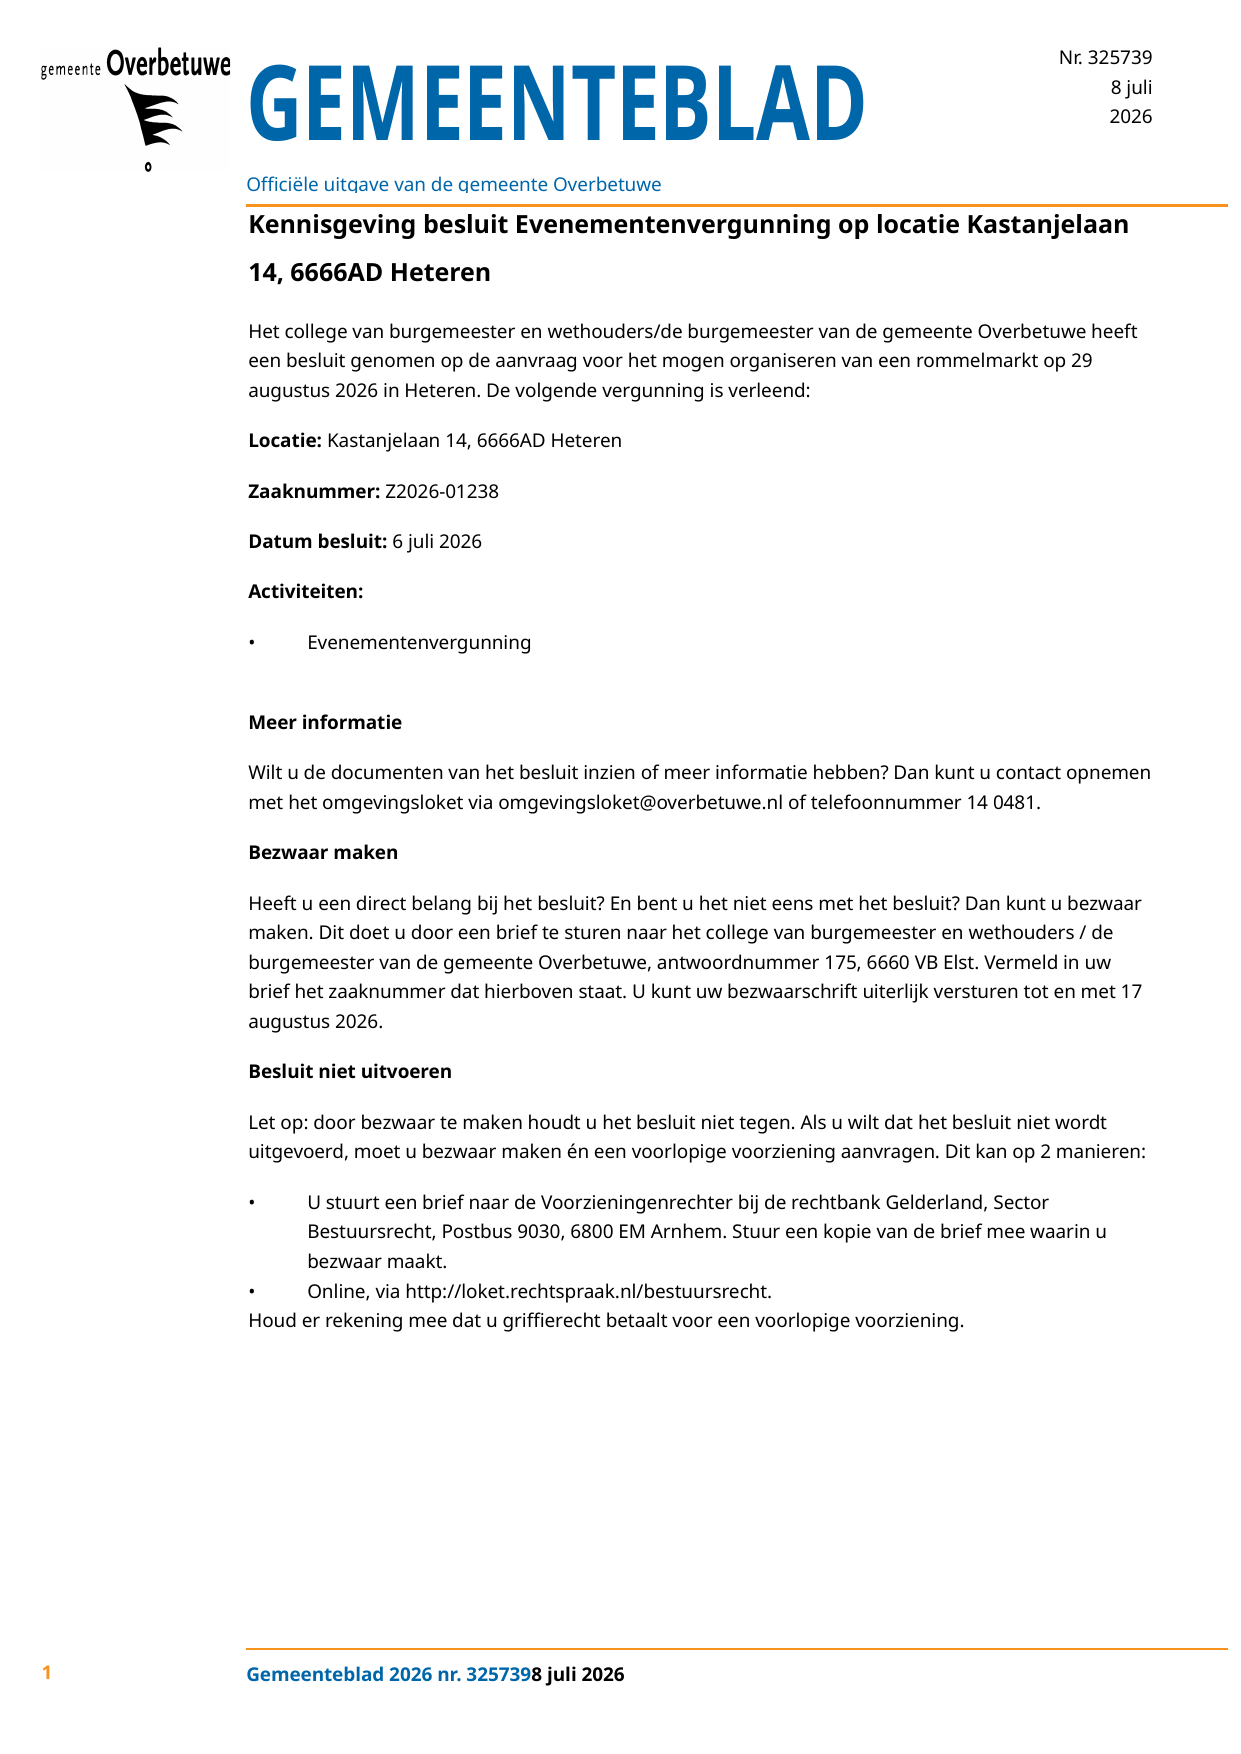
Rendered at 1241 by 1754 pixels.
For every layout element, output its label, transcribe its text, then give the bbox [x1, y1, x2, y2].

text Bezwaar maken [248, 839, 1152, 865]
list U stuurt een brief naar de Voorzieningenrechter bij de rechtbank Gelderland, Sector Bestuursrecht, Postbus 9030, 6800 EM Arnhem. Stuur een kopie van de brief mee waarin u bezwaar maakt. [248, 1189, 1152, 1274]
text Wilt u de documenten van het besluit inzien of meer informatie hebben? Dan kunt u contact opnemen met het omgevingsloket via omgevingsloket@overbetuwe.nl of telefoonnummer 14 0481. [248, 759, 1152, 815]
text Let op: door bezwaar te maken houdt u het besluit niet tegen. Als u wilt dat het besluit niet wordt uitgevoerd, moet u bezwaar maken én een voorlopige voorziening aanvragen. Dit kan op 2 manieren: [248, 1109, 1152, 1164]
text Zaaknummer: Z2026-01238 [248, 478, 1152, 504]
picture [41, 47, 231, 172]
text Houd er rekening mee dat u griffierecht betaalt voor een voorlopige voorziening. [248, 1307, 1152, 1333]
text Locatie: Kastanjelaan 14, 6666AD Heteren [248, 427, 1152, 453]
list Evenementenvergunning [248, 629, 1152, 655]
text Activiteiten: [248, 579, 1152, 604]
text Datum besluit: 6 juli 2026 [248, 528, 1152, 554]
text Meer informatie [248, 709, 1152, 735]
text Kennisgeving besluit Evenementenvergunning op locatie Kastanjelaan 14, 6666AD Heteren [248, 207, 1152, 288]
text Het college van burgemeester en wethouders/de burgemeester van de gemeente Overbetuwe heeft een besluit genomen op de aanvraag voor het mogen organiseren van een rommelmarkt op 29 augustus 2026 in Heteren. De volgende vergunning is verleend: [248, 318, 1152, 403]
text Heeft u een direct belang bij het besluit? En bent u het niet eens met het besluit? Dan kunt u bezwaar maken. Dit doet u door een brief te sturen naar het college van burgemeester en wethouders / de burgemeester van de gemeente Overbetuwe, antwoordnummer 175, 6660 VB Elst. Vermeld in uw brief het zaaknummer dat hierboven staat. U kunt uw bezwaarschrift uiterlijk versturen tot en met 17 augustus 2026. [248, 890, 1152, 1034]
list Online, via http://loket.rechtspraak.nl/bestuursrecht. [248, 1278, 1152, 1304]
text Besluit niet uitvoeren [248, 1059, 1152, 1084]
